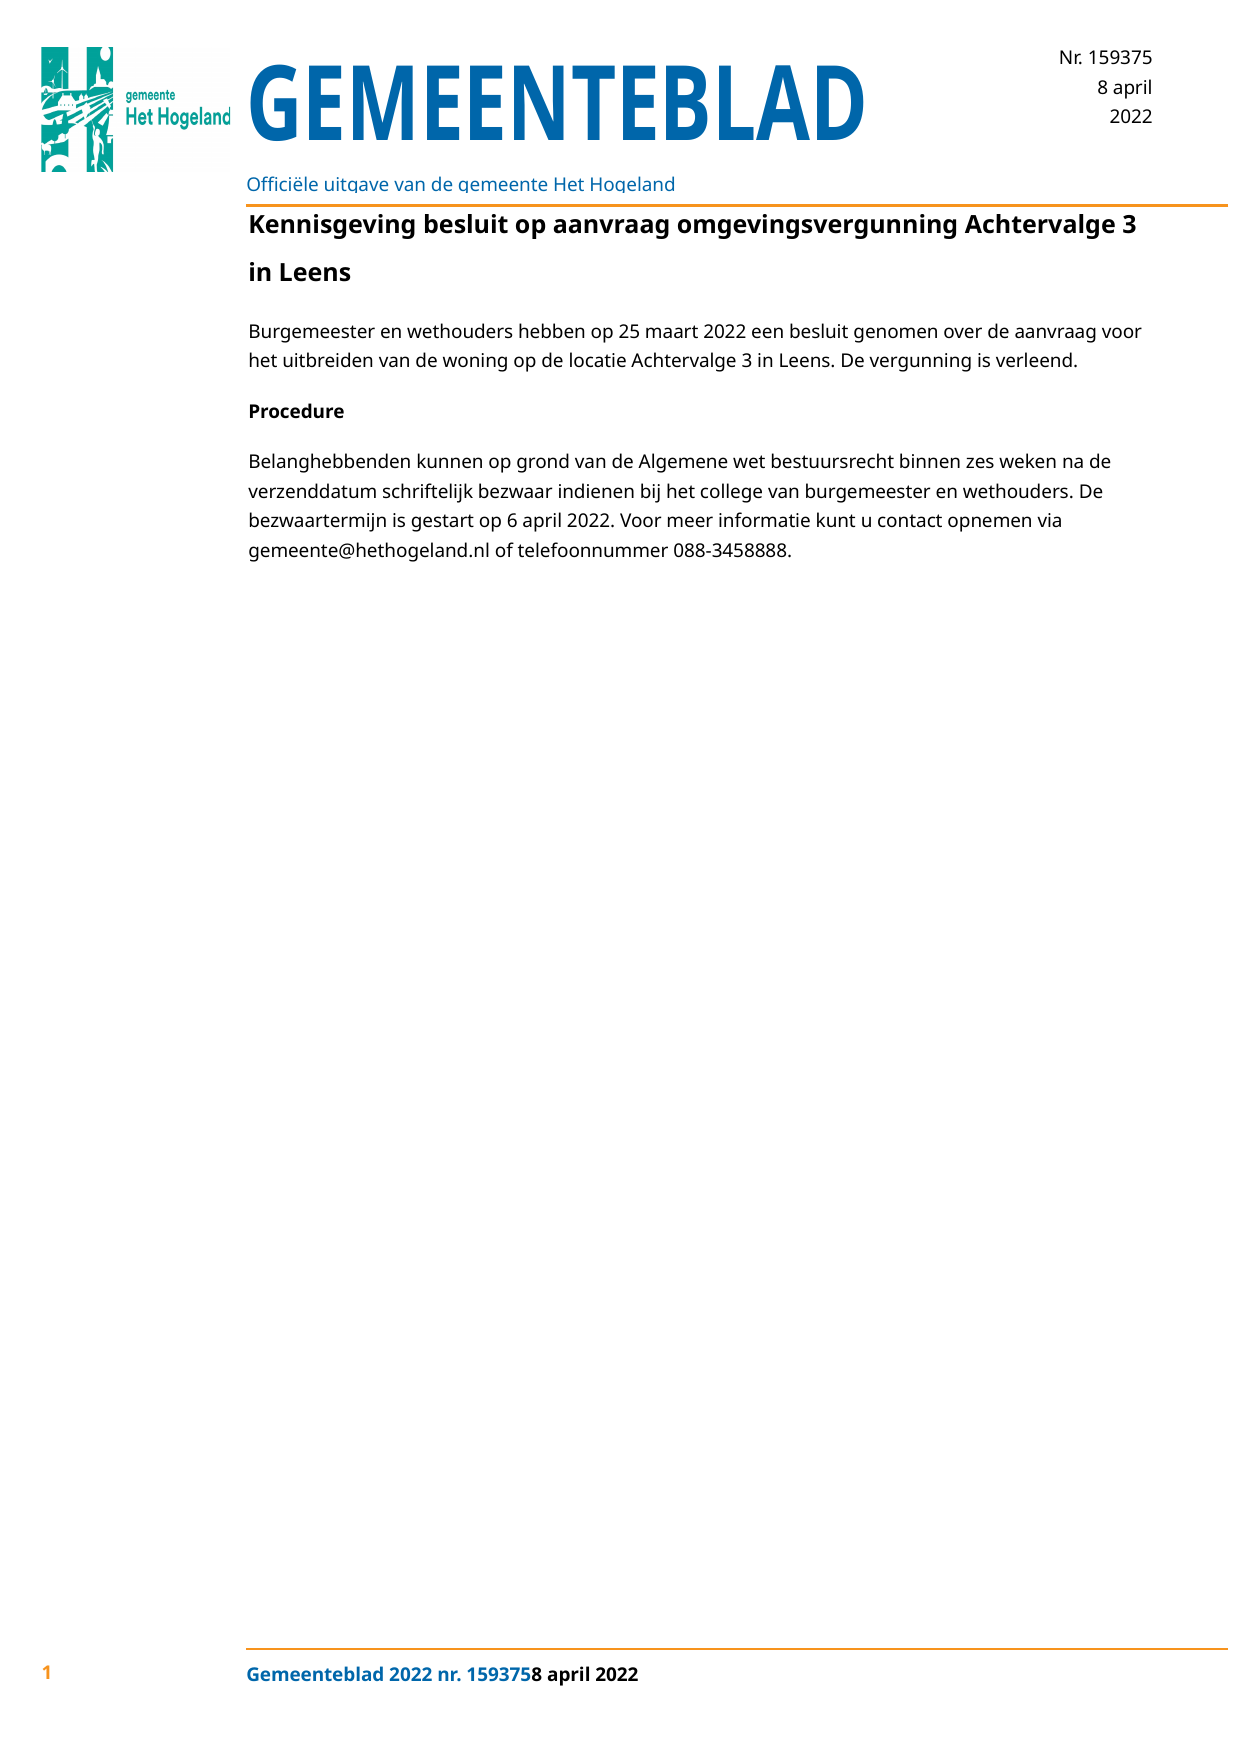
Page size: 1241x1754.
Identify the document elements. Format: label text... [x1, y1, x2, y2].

text Procedure [248, 398, 1152, 424]
text Burgemeester en wethouders hebben op 25 maart 2022 een besluit genomen over de aanvraag voor het uitbreiden van de woning op de locatie Achtervalge 3 in Leens. De vergunning is verleend. [248, 318, 1152, 373]
text Kennisgeving besluit op aanvraag omgevingsvergunning Achtervalge 3 in Leens [248, 207, 1152, 288]
picture [41, 47, 231, 172]
text Belanghebbenden kunnen op grond van de Algemene wet bestuursrecht binnen zes weken na de verzenddatum schriftelijk bezwaar indienen bij het college van burgemeester en wethouders. De bezwaartermijn is gestart op 6 april 2022. Voor meer informatie kunt u contact opnemen via gemeente@hethogeland.nl of telefoonnummer 088-3458888. [248, 448, 1152, 563]
